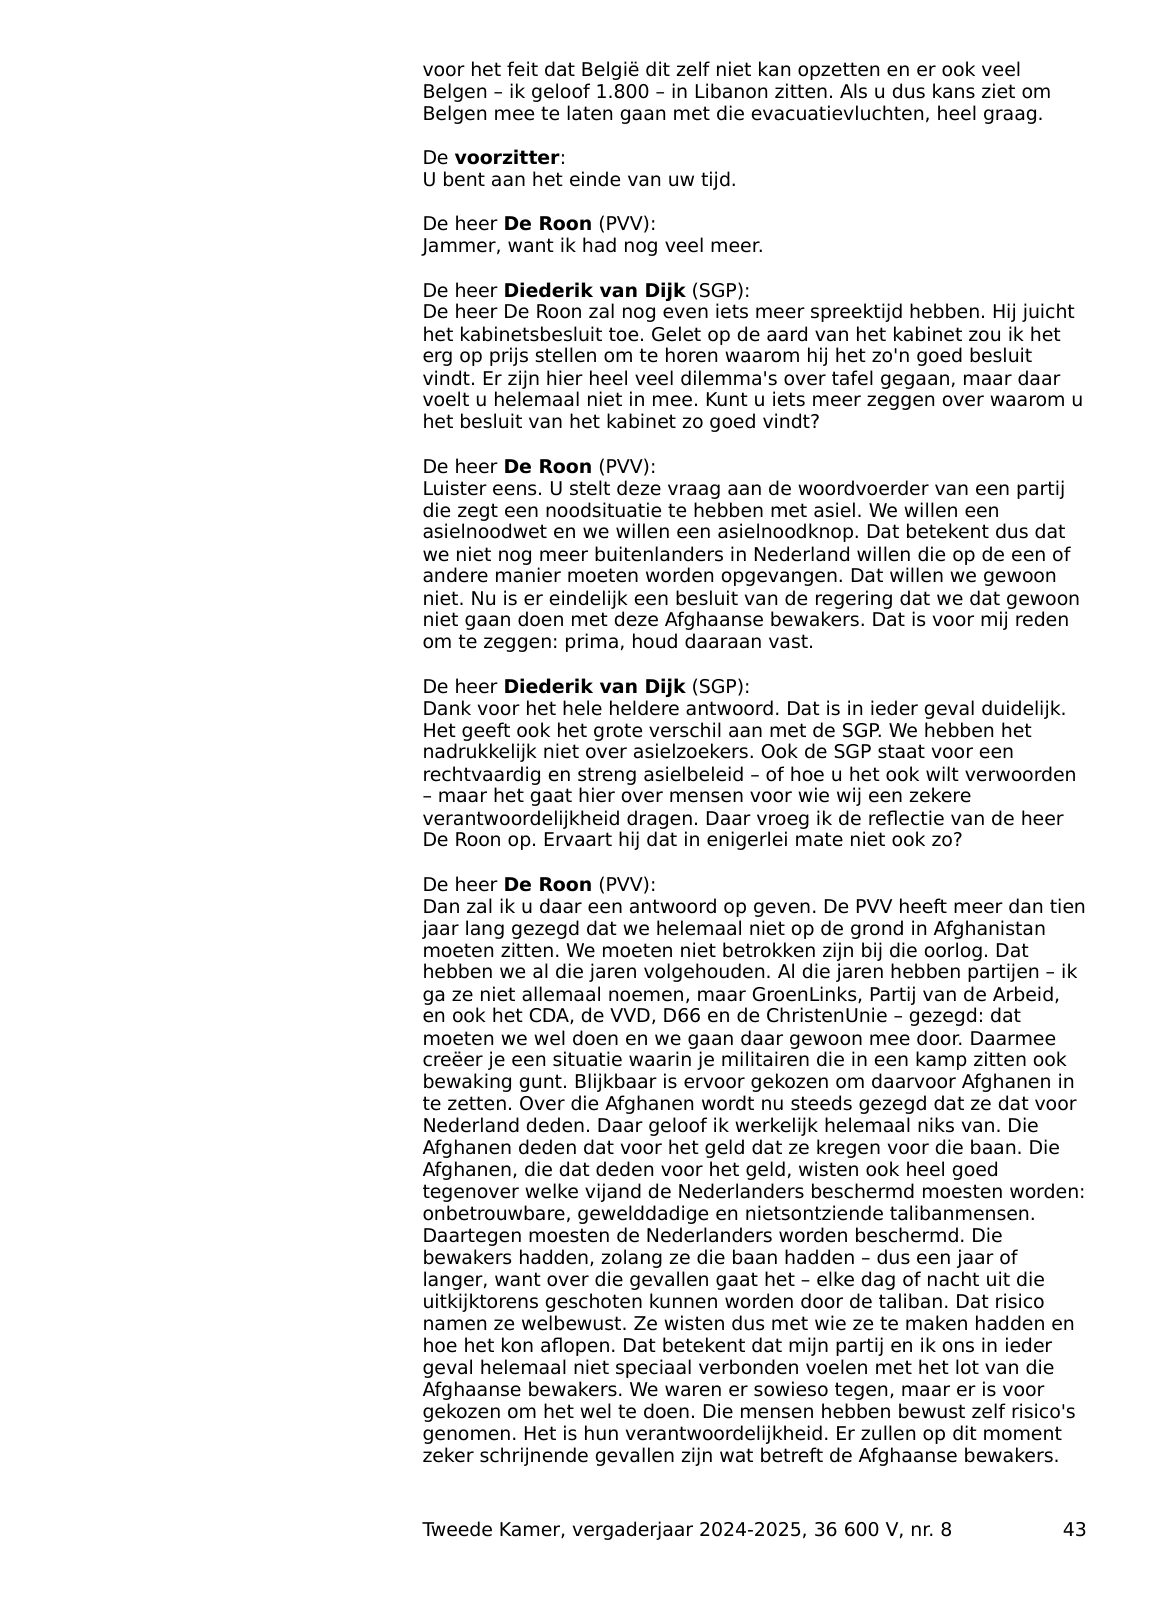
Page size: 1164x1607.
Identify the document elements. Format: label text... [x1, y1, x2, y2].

text De heer De Roon (PVV): [422, 873, 1087, 896]
text De heer De Roon (PVV): [422, 456, 1087, 477]
text Jammer, want ik had nog veel meer. [422, 235, 1087, 257]
text De heer De Roon (PVV): [422, 213, 1087, 235]
text U bent aan het einde van uw tijd. [422, 169, 1087, 191]
text De voorzitter: [422, 147, 1087, 169]
text Luister eens. U stelt deze vraag aan de woordvoerder van een partij die zegt een noodsituatie te hebben met asiel. We willen een asielnoodwet en we willen een asielnoodknop. Dat betekent dus dat we niet nog meer buitenlanders in Nederland willen die op de een of andere manier moeten worden opgevangen. Dat willen we gewoon niet. Nu is er eindelijk een besluit van de regering dat we dat gewoon niet gaan doen met deze Afghaanse bewakers. Dat is voor mij reden om te zeggen: prima, houd daaraan vast. [422, 477, 1087, 653]
text De heer Diederik van Dijk (SGP): [422, 279, 1087, 301]
text De heer De Roon zal nog even iets meer spreektijd hebben. Hij juicht het kabinetsbesluit toe. Gelet op de aard van het kabinet zou ik het erg op prijs stellen om te horen waarom hij het zo'n goed besluit vindt. Er zijn hier heel veel dilemma's over tafel gegaan, maar daar voelt u helemaal niet in mee. Kunt u iets meer zeggen over waarom u het besluit van het kabinet zo goed vindt? [422, 301, 1087, 433]
text voor het feit dat België dit zelf niet kan opzetten en er ook veel Belgen – ik geloof 1.800 – in Libanon zitten. Als u dus kans ziet om Belgen mee te laten gaan met die evacuatievluchten, heel graag. [422, 59, 1087, 125]
text Dan zal ik u daar een antwoord op geven. De PVV heeft meer dan tien jaar lang gezegd dat we helemaal niet op de grond in Afghanistan moeten zitten. We moeten niet betrokken zijn bij die oorlog. Dat hebben we al die jaren volgehouden. Al die jaren hebben partijen – ik ga ze niet allemaal noemen, maar GroenLinks, Partij van de Arbeid, en ook het CDA, de VVD, D66 en de ChristenUnie – gezegd: dat moeten we wel doen en we gaan daar gewoon mee door. Daarmee creëer je een situatie waarin je militairen die in een kamp zitten ook bewaking gunt. Blijkbaar is ervoor gekozen om daarvoor Afghanen in te zetten. Over die Afghanen wordt nu steeds gezegd dat ze dat voor Nederland deden. Daar geloof ik werkelijk helemaal niks van. Die Afghanen deden dat voor het geld dat ze kregen voor die baan. Die Afghanen, die dat deden voor het geld, wisten ook heel goed tegenover welke vijand de Nederlanders beschermd moesten worden: onbetrouwbare, gewelddadige en nietsontziende talibanmensen. Daartegen moesten de Nederlanders worden beschermd. Die bewakers hadden, zolang ze die baan hadden – dus een jaar of langer, want over die gevallen gaat het – elke dag of nacht uit die uitkijktorens geschoten kunnen worden door de taliban. Dat risico namen ze welbewust. Ze wisten dus met wie ze te maken hadden en hoe het kon aflopen. Dat betekent dat mijn partij en ik ons in ieder geval helemaal niet speciaal verbonden voelen met het lot van die Afghaanse bewakers. We waren er sowieso tegen, maar er is voor gekozen om het wel te doen. Die mensen hebben bewust zelf risico's genomen. Het is hun verantwoordelijkheid. Er zullen op dit moment zeker schrijnende gevallen zijn wat betreft de Afghaanse bewakers. [422, 896, 1087, 1467]
text Dank voor het hele heldere antwoord. Dat is in ieder geval duidelijk. Het geeft ook het grote verschil aan met de SGP. We hebben het nadrukkelijk niet over asielzoekers. Ook de SGP staat voor een rechtvaardig en streng asielbeleid – of hoe u het ook wilt verwoorden – maar het gaat hier over mensen voor wie wij een zekere verantwoordelijkheid dragen. Daar vroeg ik de reflectie van de heer De Roon op. Ervaart hij dat in enigerlei mate niet ook zo? [422, 697, 1087, 851]
text De heer Diederik van Dijk (SGP): [422, 676, 1087, 697]
